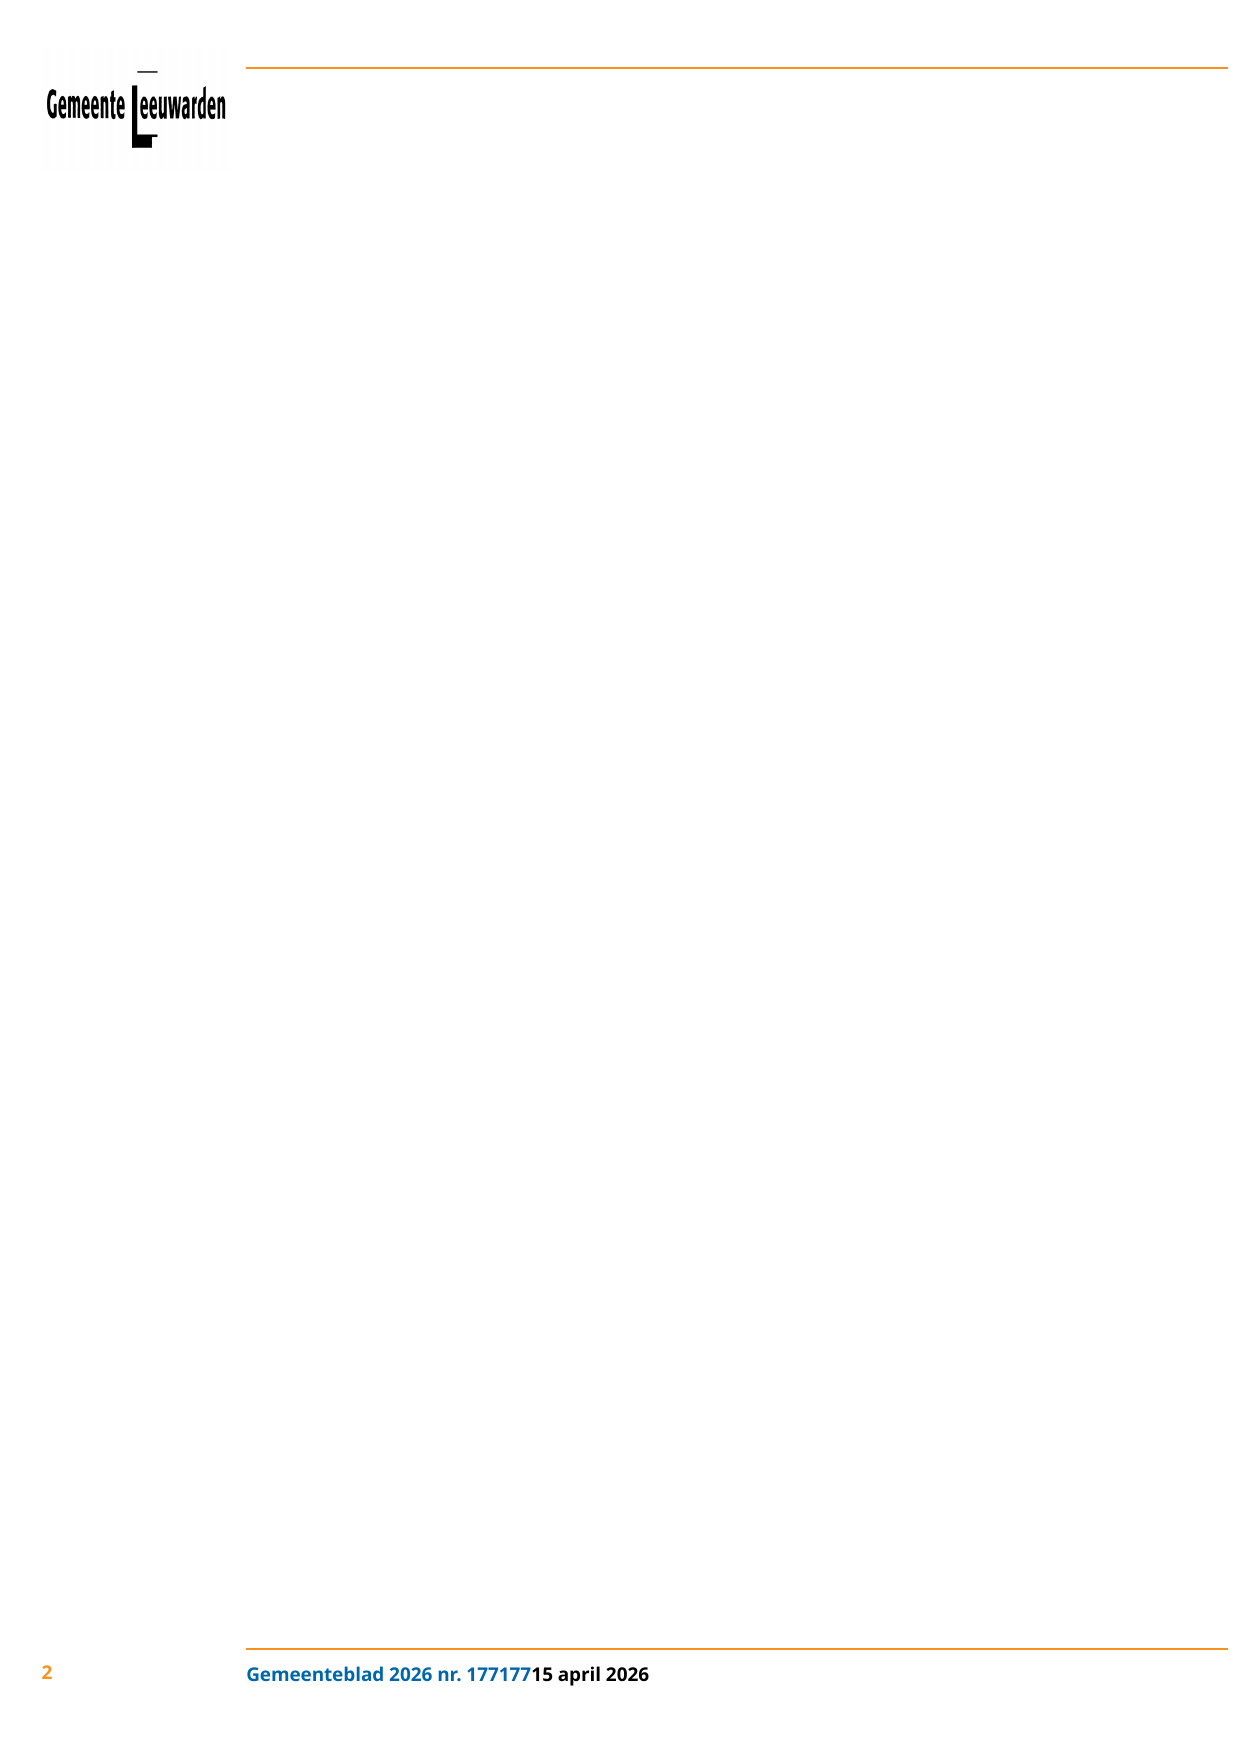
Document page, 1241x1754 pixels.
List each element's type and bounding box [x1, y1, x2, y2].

picture [41, 47, 231, 172]
